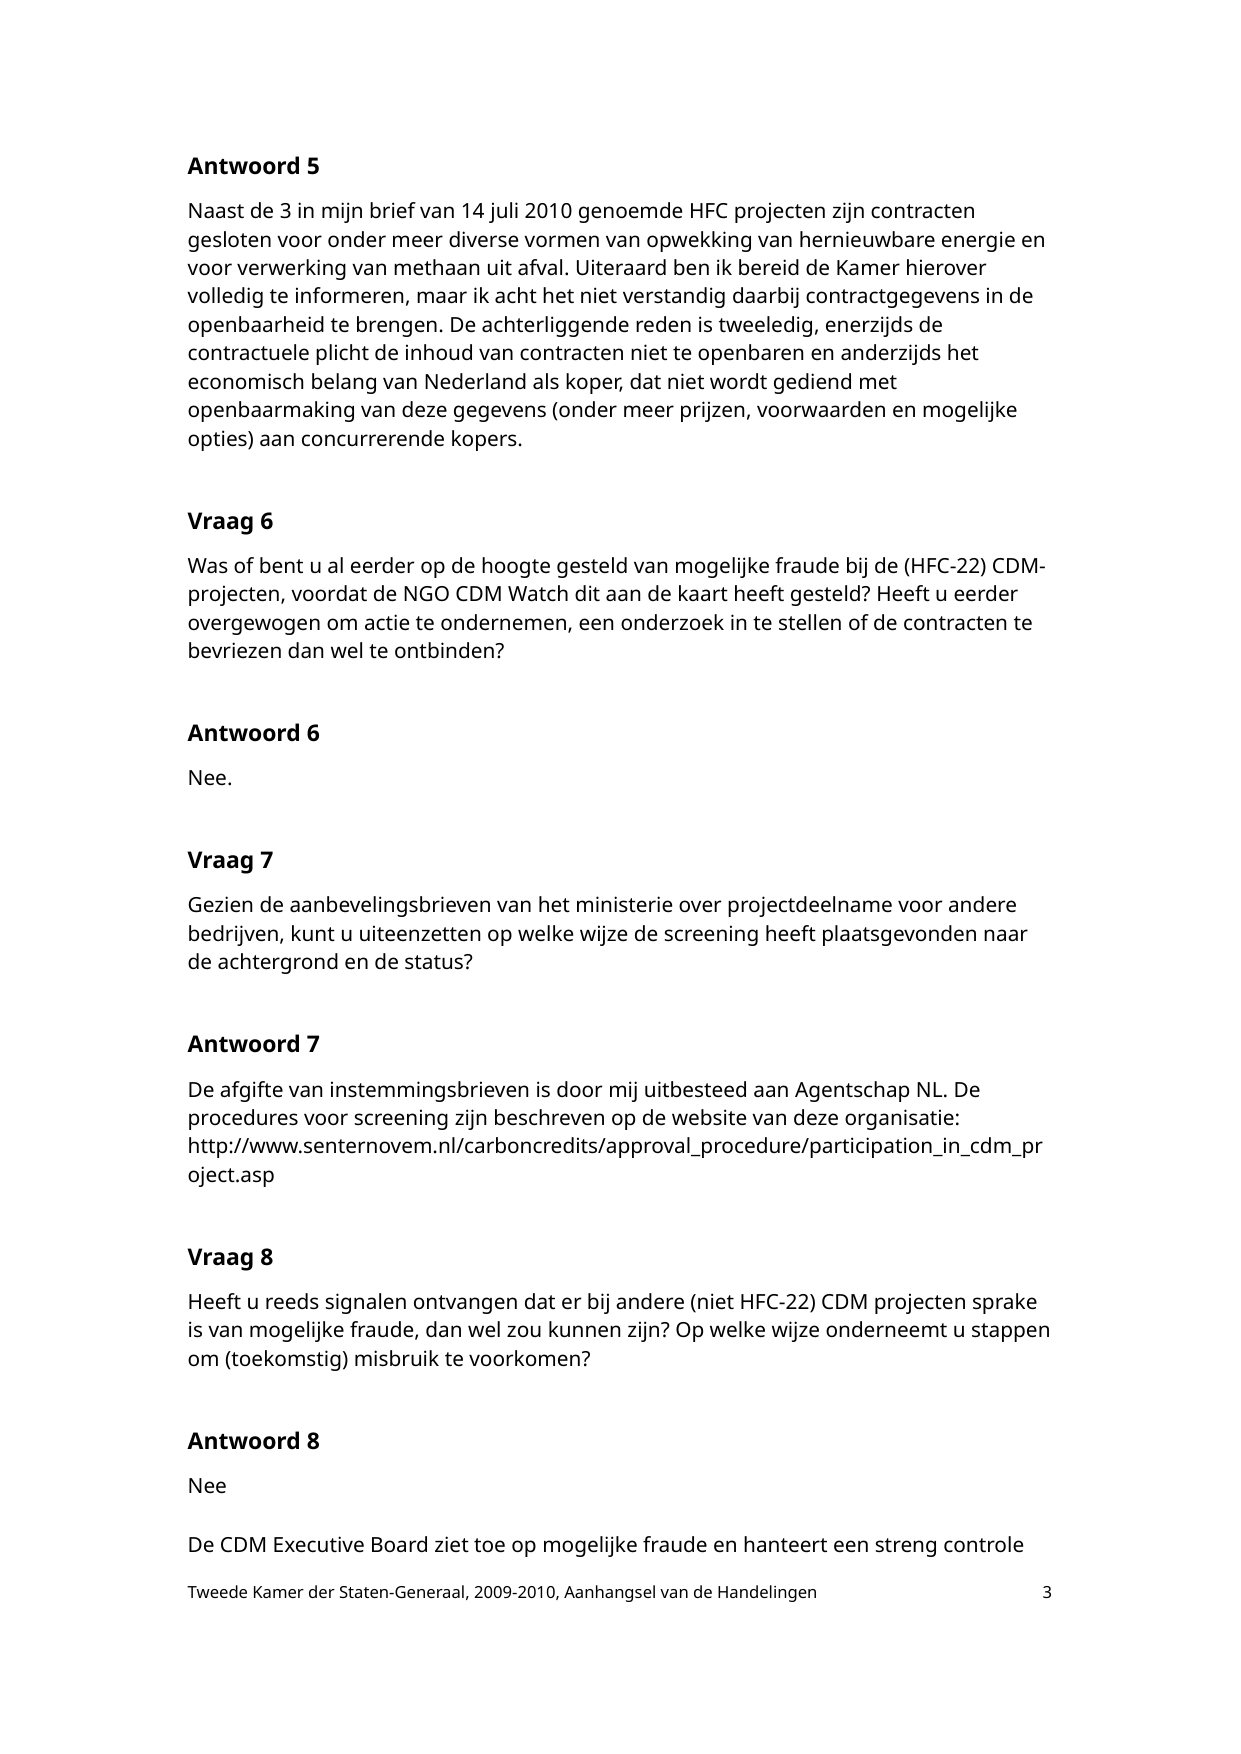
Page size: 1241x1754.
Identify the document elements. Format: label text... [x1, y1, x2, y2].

text Heeft u reeds signalen ontvangen dat er bij andere (niet HFC-22) CDM projecten sprake is van mogelijke fraude, dan wel zou kunnen zijn? Op welke wijze onderneemt u stappen om (toekomstig) misbruik te voorkomen? [187, 1287, 1053, 1372]
text Nee. [187, 763, 1053, 792]
text Nee [187, 1471, 1053, 1500]
subtitle Antwoord 7 [187, 1028, 1053, 1060]
subtitle Antwoord 8 [187, 1425, 1053, 1456]
text De afgifte van instemmingsbrieven is door mij uitbesteed aan Agentschap NL. De procedures voor screening zijn beschreven op de website van deze organisatie: http://www.senternovem.nl/carboncredits/approval_procedure/participation_in_cdm_project.asp [187, 1075, 1053, 1188]
text Naast de 3 in mijn brief van 14 juli 2010 genoemde HFC projecten zijn contracten gesloten voor onder meer diverse vormen van opwekking van hernieuwbare energie en voor verwerking van methaan uit afval. Uiteraard ben ik bereid de Kamer hierover volledig te informeren, maar ik acht het niet verstandig daarbij contractgegevens in de openbaarheid te brengen. De achterliggende reden is tweeledig, enerzijds de contractuele plicht de inhoud van contracten niet te openbaren en anderzijds het economisch belang van Nederland als koper, dat niet wordt gediend met openbaarmaking van deze gegevens (onder meer prijzen, voorwaarden en mogelijke opties) aan concurrerende kopers. [187, 196, 1053, 452]
subtitle Antwoord 5 [187, 150, 1053, 181]
subtitle Vraag 6 [187, 505, 1053, 536]
text Gezien de aanbevelingsbrieven van het ministerie over projectdeelname voor andere bedrijven, kunt u uiteenzetten op welke wijze de screening heeft plaatsgevonden naar de achtergrond en de status? [187, 891, 1053, 976]
subtitle Vraag 7 [187, 844, 1053, 876]
subtitle Vraag 8 [187, 1241, 1053, 1272]
subtitle Antwoord 6 [187, 717, 1053, 748]
text De CDM Executive Board ziet toe op mogelijke fraude en hanteert een streng controle [187, 1530, 1053, 1558]
text Was of bent u al eerder op de hoogte gesteld van mogelijke fraude bij de (HFC-22) CDM-projecten, voordat de NGO CDM Watch dit aan de kaart heeft gesteld? Heeft u eerder overgewogen om actie te ondernemen, een onderzoek in te stellen of de contracten te bevriezen dan wel te ontbinden? [187, 551, 1053, 665]
